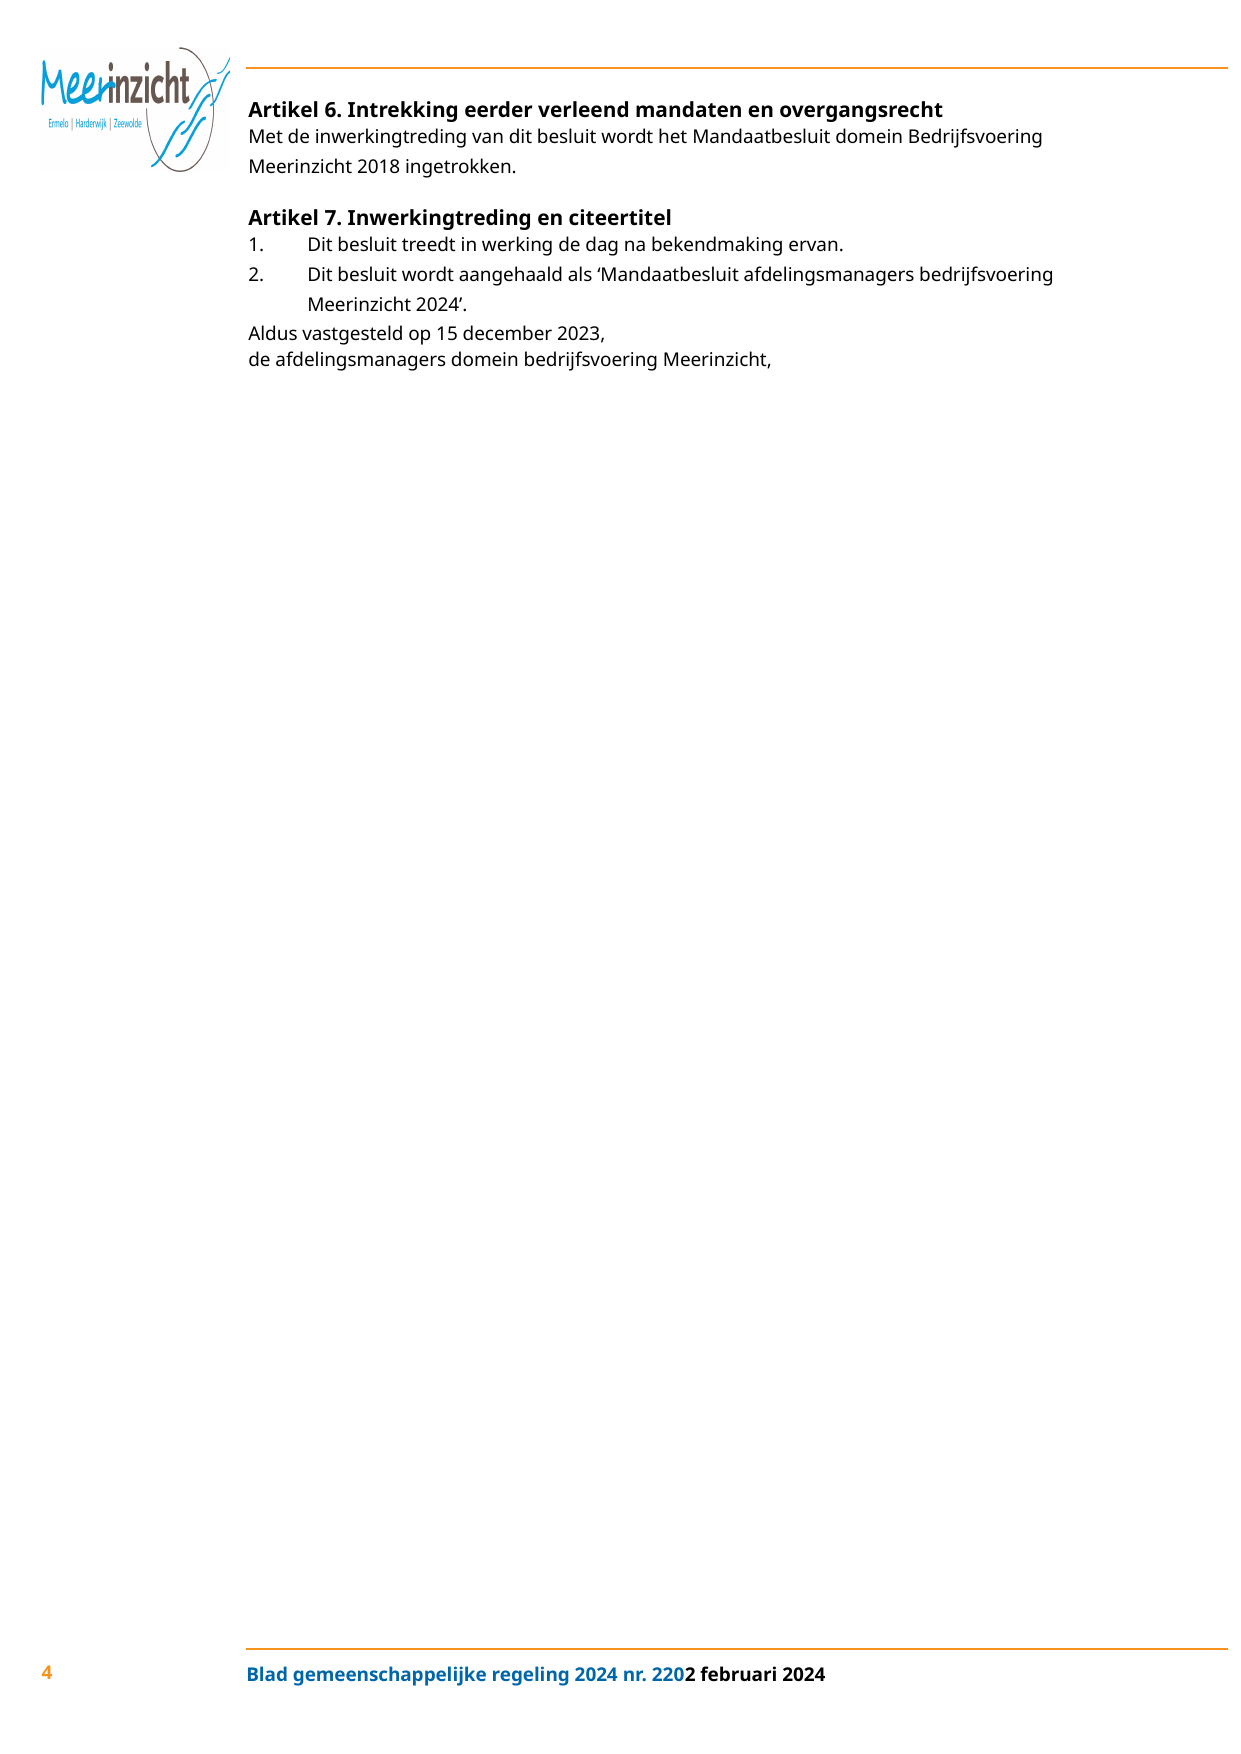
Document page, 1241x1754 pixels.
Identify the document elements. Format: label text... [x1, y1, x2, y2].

text Aldus vastgesteld op 15 december 2023, [248, 320, 1152, 346]
text de afdelingsmanagers domein bedrijfsvoering Meerinzicht, [248, 346, 1152, 372]
text Artikel 7. Inwerkingtreding en citeertitel [248, 203, 1152, 232]
picture [41, 47, 231, 172]
text Met de inwerkingtreding van dit besluit wordt het Mandaatbesluit domein Bedrijfsvoering Meerinzicht 2018 ingetrokken. [248, 123, 1152, 178]
list Dit besluit treedt in werking de dag na bekendmaking ervan. [248, 232, 1152, 257]
list Dit besluit wordt aangehaald als ‘Mandaatbesluit afdelingsmanagers bedrijfsvoering Meerinzicht 2024’. [248, 261, 1152, 317]
text Artikel 6. Intrekking eerder verleend mandaten en overgangsrecht [248, 95, 1152, 123]
